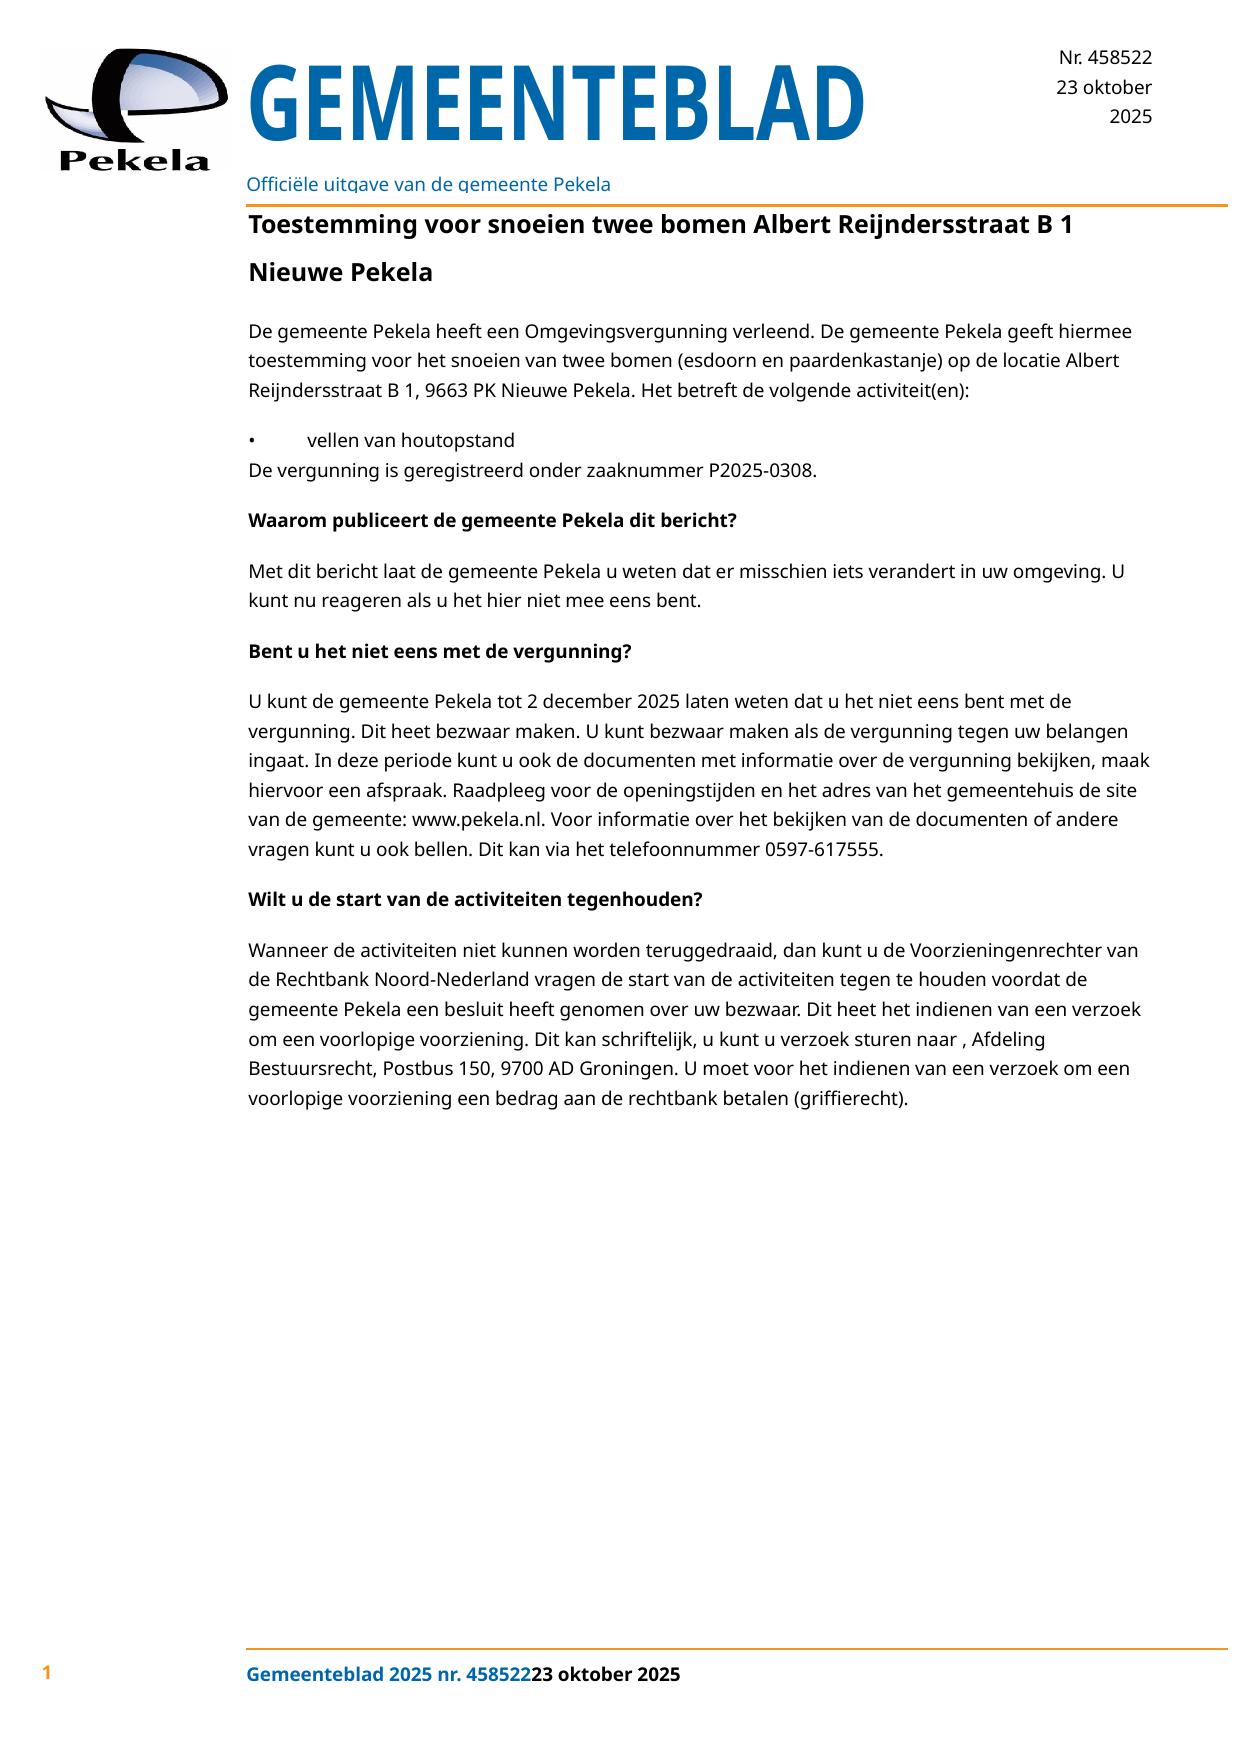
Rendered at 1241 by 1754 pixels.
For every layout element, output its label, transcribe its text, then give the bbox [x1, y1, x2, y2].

text U kunt de gemeente Pekela tot 2 december 2025 laten weten dat u het niet eens bent met de vergunning. Dit heet bezwaar maken. U kunt bezwaar maken als de vergunning tegen uw belangen ingaat. In deze periode kunt u ook de documenten met informatie over de vergunning bekijken, maak hiervoor een afspraak. Raadpleeg voor de openingstijden en het adres van het gemeentehuis de site van de gemeente: www.pekela.nl. Voor informatie over het bekijken van de documenten of andere vragen kunt u ook bellen. Dit kan via het telefoonnummer 0597-617555. [248, 688, 1152, 862]
text Toestemming voor snoeien twee bomen Albert Reijndersstraat B 1 Nieuwe Pekela [248, 207, 1152, 288]
text Met dit bericht laat de gemeente Pekela u weten dat er misschien iets verandert in uw omgeving. U kunt nu reageren als u het hier niet mee eens bent. [248, 558, 1152, 613]
text Bent u het niet eens met de vergunning? [248, 638, 1152, 664]
list vellen van houtopstand [248, 427, 1152, 453]
text Waarom publiceert de gemeente Pekela dit bericht? [248, 507, 1152, 533]
text Wilt u de start van de activiteiten tegenhouden? [248, 887, 1152, 912]
text De gemeente Pekela heeft een Omgevingsvergunning verleend. De gemeente Pekela geeft hiermee toestemming voor het snoeien van twee bomen (esdoorn en paardenkastanje) op de locatie Albert Reijndersstraat B 1, 9663 PK Nieuwe Pekela. Het betreft de volgende activiteit(en): [248, 318, 1152, 403]
text De vergunning is geregistreerd onder zaaknummer P2025-0308. [248, 457, 1152, 483]
text Wanneer de activiteiten niet kunnen worden teruggedraaid, dan kunt u de Voorzieningenrechter van de Rechtbank Noord-Nederland vragen de start van de activiteiten tegen te houden voordat de gemeente Pekela een besluit heeft genomen over uw bezwaar. Dit heet het indienen van een verzoek om een voorlopige voorziening. Dit kan schriftelijk, u kunt u verzoek sturen naar , Afdeling Bestuursrecht, Postbus 150, 9700 AD Groningen. U moet voor het indienen van een verzoek om een voorlopige voorziening een bedrag aan de rechtbank betalen (griffierecht). [248, 937, 1152, 1111]
picture [41, 47, 231, 172]
